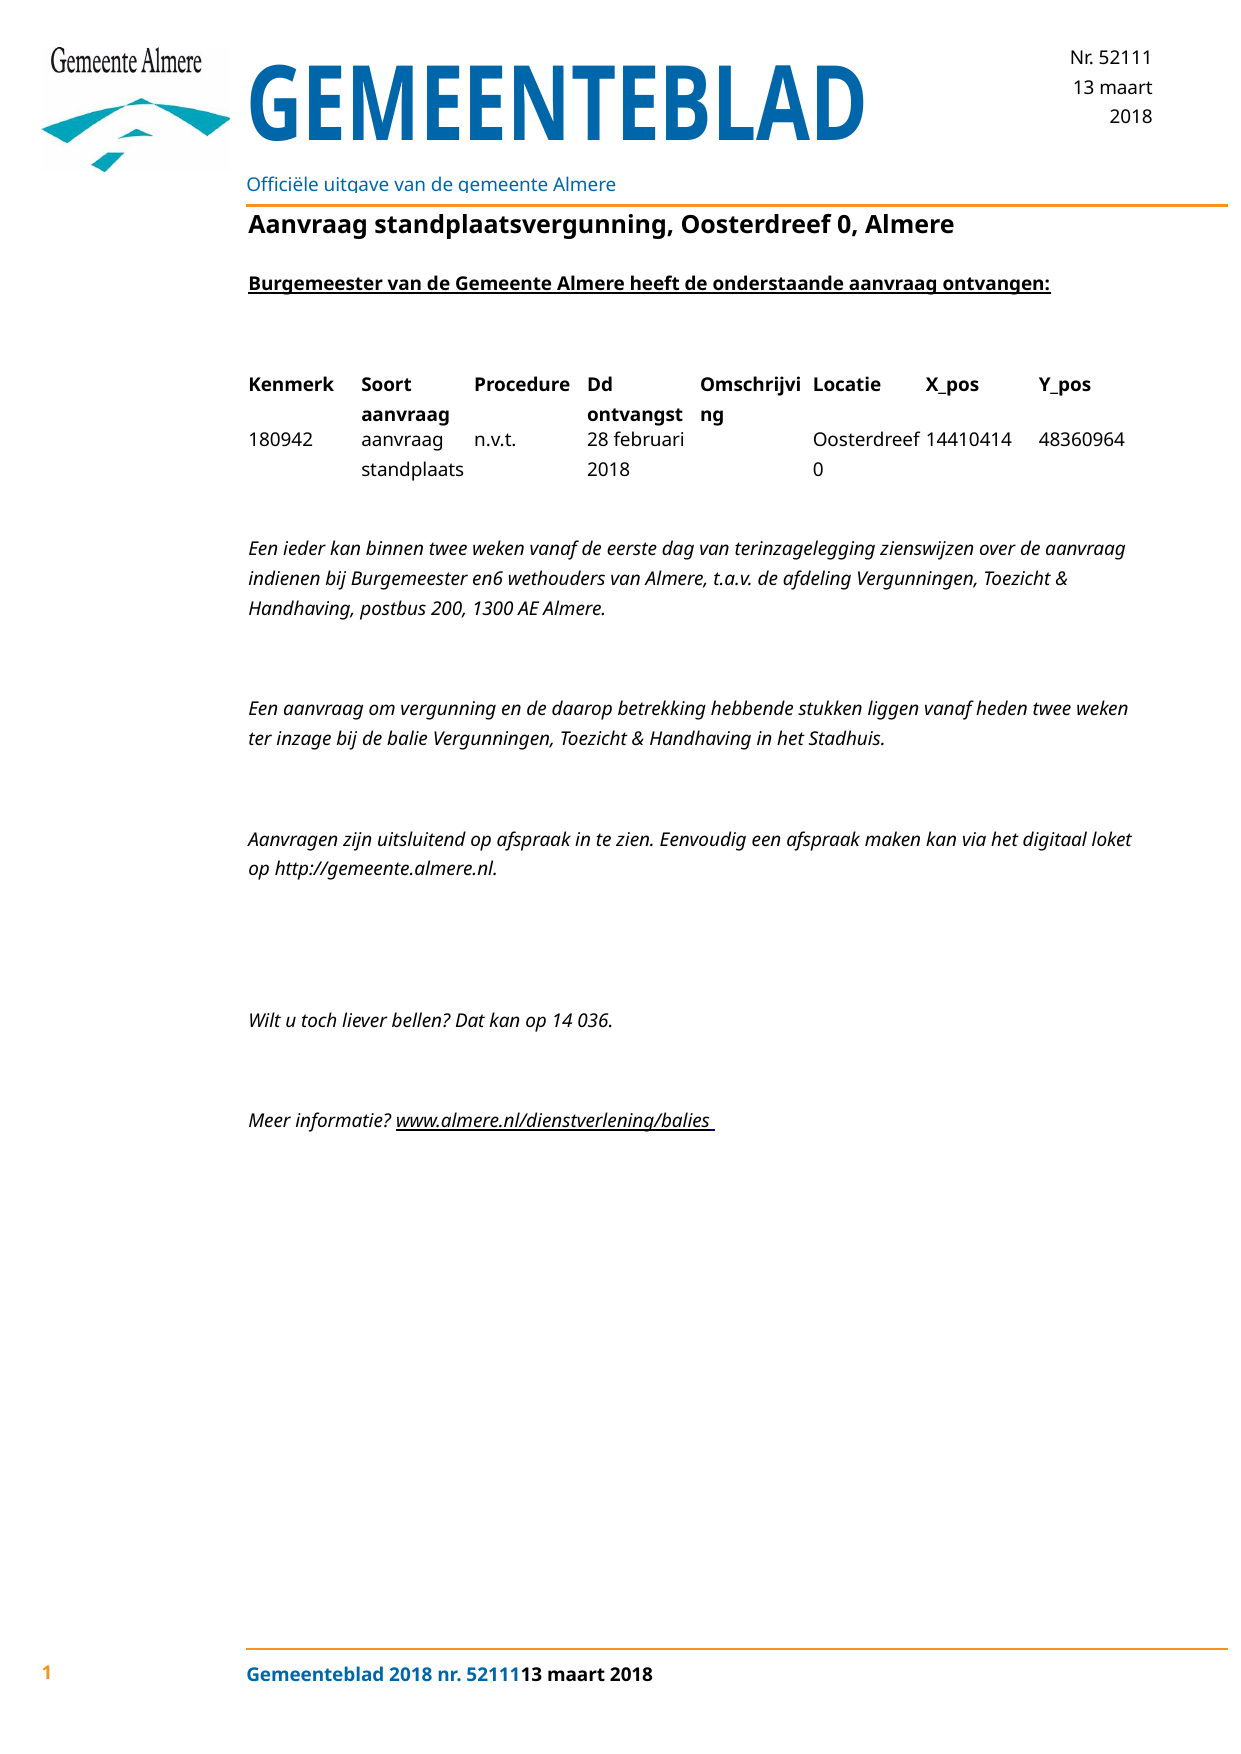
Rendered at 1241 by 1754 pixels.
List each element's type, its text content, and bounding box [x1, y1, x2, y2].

text Burgemeester van de Gemeente Almere heeft de onderstaande aanvraag ontvangen: [248, 270, 1152, 296]
table_cell n.v.t. [474, 427, 587, 482]
table_cell 14410414 [926, 427, 1038, 482]
table_cell aanvraag standplaats [361, 427, 474, 482]
text Een aanvraag om vergunning en de daarop betrekking hebbende stukken liggen vanaf heden twee weken ter inzage bij de balie Vergunningen, Toezicht & Handhaving in het Stadhuis. [248, 696, 1152, 751]
table_cell [700, 427, 813, 482]
text Wilt u toch liever bellen? Dat kan op 14 036. [248, 1007, 1152, 1032]
table_header Soort aanvraag [361, 371, 474, 427]
table_cell Oosterdreef 0 [813, 427, 926, 482]
text Een ieder kan binnen twee weken vanaf de eerste dag van terinzagelegging zienswijzen over de aanvraag indienen bij Burgemeester en6 wethouders van Almere, t.a.v. de afdeling Vergunningen, Toezicht & Handhaving, postbus 200, 1300 AE Almere. [248, 536, 1152, 620]
table_header Omschrijving [700, 371, 813, 427]
table_header Locatie [813, 371, 926, 427]
table_header X_pos [926, 371, 1038, 427]
table_cell 180942 [248, 427, 361, 482]
picture [41, 47, 231, 172]
text Aanvraag standplaatsvergunning, Oosterdreef 0, Almere [248, 207, 1152, 241]
text Meer informatie? www.almere.nl/dienstverlening/balies [248, 1108, 1152, 1133]
table_cell 28 februari 2018 [587, 427, 700, 482]
text Aanvragen zijn uitsluitend op afspraak in te zien. Eenvoudig een afspraak maken kan via het digitaal loket op http://gemeente.almere.nl. [248, 826, 1152, 881]
table_header Procedure [474, 371, 587, 427]
table_header Kenmerk [248, 371, 361, 427]
table_header Y_pos [1039, 371, 1152, 427]
table_header Dd ontvangst [587, 371, 700, 427]
table_cell 48360964 [1039, 427, 1152, 482]
